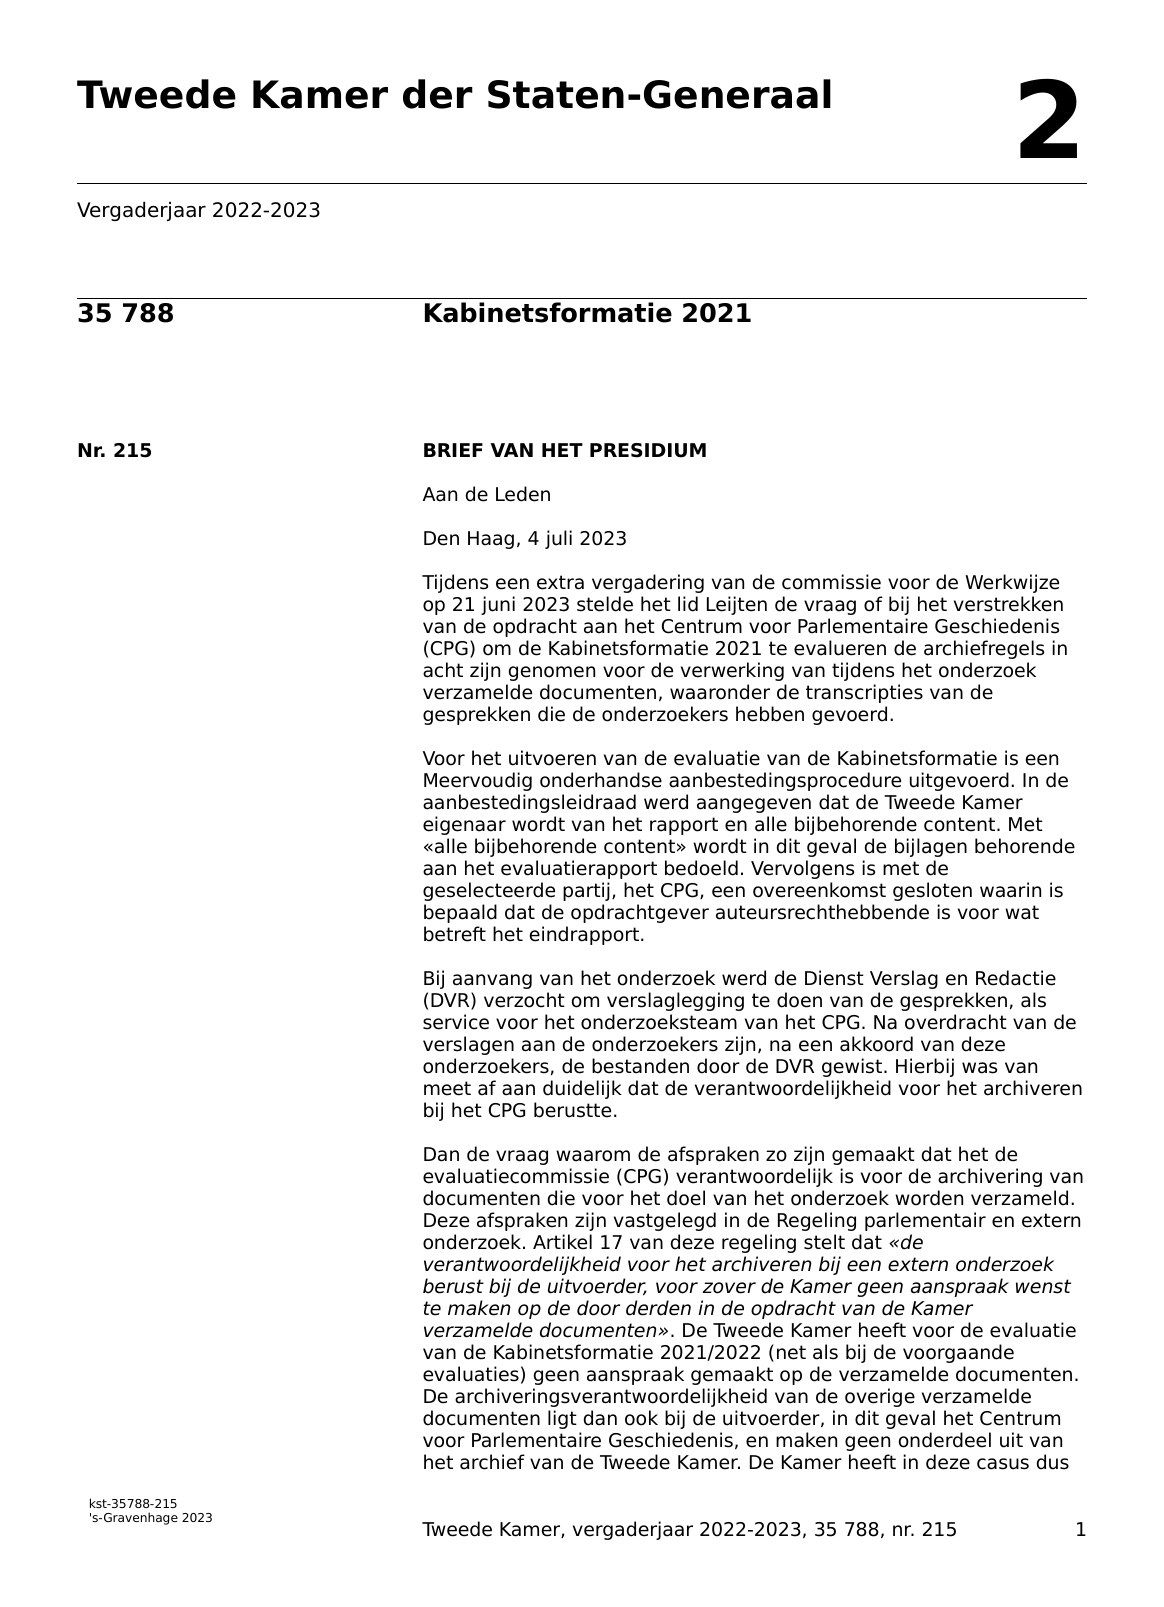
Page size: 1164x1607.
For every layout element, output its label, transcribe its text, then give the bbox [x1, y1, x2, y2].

text Voor het uitvoeren van de evaluatie van de Kabinetsformatie is een Meervoudig onderhandse aanbestedingsprocedure uitgevoerd. In de aanbestedingsleidraad werd aangegeven dat de Tweede Kamer eigenaar wordt van het rapport en alle bijbehorende content. Met «alle bijbehorende content» wordt in dit geval de bijlagen behorende aan het evaluatierapport bedoeld. Vervolgens is met de geselecteerde partij, het CPG, een overeenkomst gesloten waarin is bepaald dat de opdrachtgever auteursrechthebbende is voor wat betreft het eindrapport. [422, 748, 1087, 946]
text Den Haag, 4 juli 2023 [422, 528, 1087, 550]
subtitle 35 788 Kabinetsformatie 2021 [77, 299, 1087, 329]
table_cell Vergaderjaar 2022-2023 [77, 184, 1087, 298]
subtitle Nr. 215 BRIEF VAN HET PRESIDIUM [77, 440, 1087, 462]
text Tijdens een extra vergadering van de commissie voor de Werkwijze op 21 juni 2023 stelde het lid Leijten de vraag of bij het verstrekken van de opdracht aan het Centrum voor Parlementaire Geschiedenis (CPG) om de Kabinetsformatie 2021 te evalueren de archiefregels in acht zijn genomen voor de verwerking van tijdens het onderzoek verzamelde documenten, waaronder de transcripties van de gesprekken die de onderzoekers hebben gevoerd. [422, 572, 1087, 726]
text 's-Gravenhage 2023 [88, 1511, 323, 1525]
table_header Tweede Kamer der Staten-Generaal [77, 59, 886, 183]
text Dan de vraag waarom de afspraken zo zijn gemaakt dat het de evaluatiecommissie (CPG) verantwoordelijk is voor de archivering van documenten die voor het doel van het onderzoek worden verzameld. Deze afspraken zijn vastgelegd in de Regeling parlementair en extern onderzoek. Artikel 17 van deze regeling stelt dat «de verantwoordelijkheid voor het archiveren bij een extern onderzoek berust bij de uitvoerder, voor zover de Kamer geen aanspraak wenst te maken op de door derden in de opdracht van de Kamer verzamelde documenten». De Tweede Kamer heeft voor de evaluatie van de Kabinetsformatie 2021/2022 (net als bij de voorgaande evaluaties) geen aanspraak gemaakt op de verzamelde documenten. De archiveringsverantwoordelijkheid van de overige verzamelde documenten ligt dan ook bij de uitvoerder, in dit geval het Centrum voor Parlementaire Geschiedenis, en maken geen onderdeel uit van het archief van de Tweede Kamer. De Kamer heeft in deze casus dus [422, 1144, 1087, 1474]
text Aan de Leden [422, 484, 1087, 506]
text Bij aanvang van het onderzoek werd de Dienst Verslag en Redactie (DVR) verzocht om verslaglegging te doen van de gesprekken, als service voor het onderzoeksteam van het CPG. Na overdracht van de verslagen aan de onderzoekers zijn, na een akkoord van deze onderzoekers, de bestanden door de DVR gewist. Hierbij was van meet af aan duidelijk dat de verantwoordelijkheid voor het archiveren bij het CPG berustte. [422, 968, 1087, 1122]
text kst-35788-215 [88, 1497, 323, 1511]
table_header 2 [886, 59, 1087, 183]
